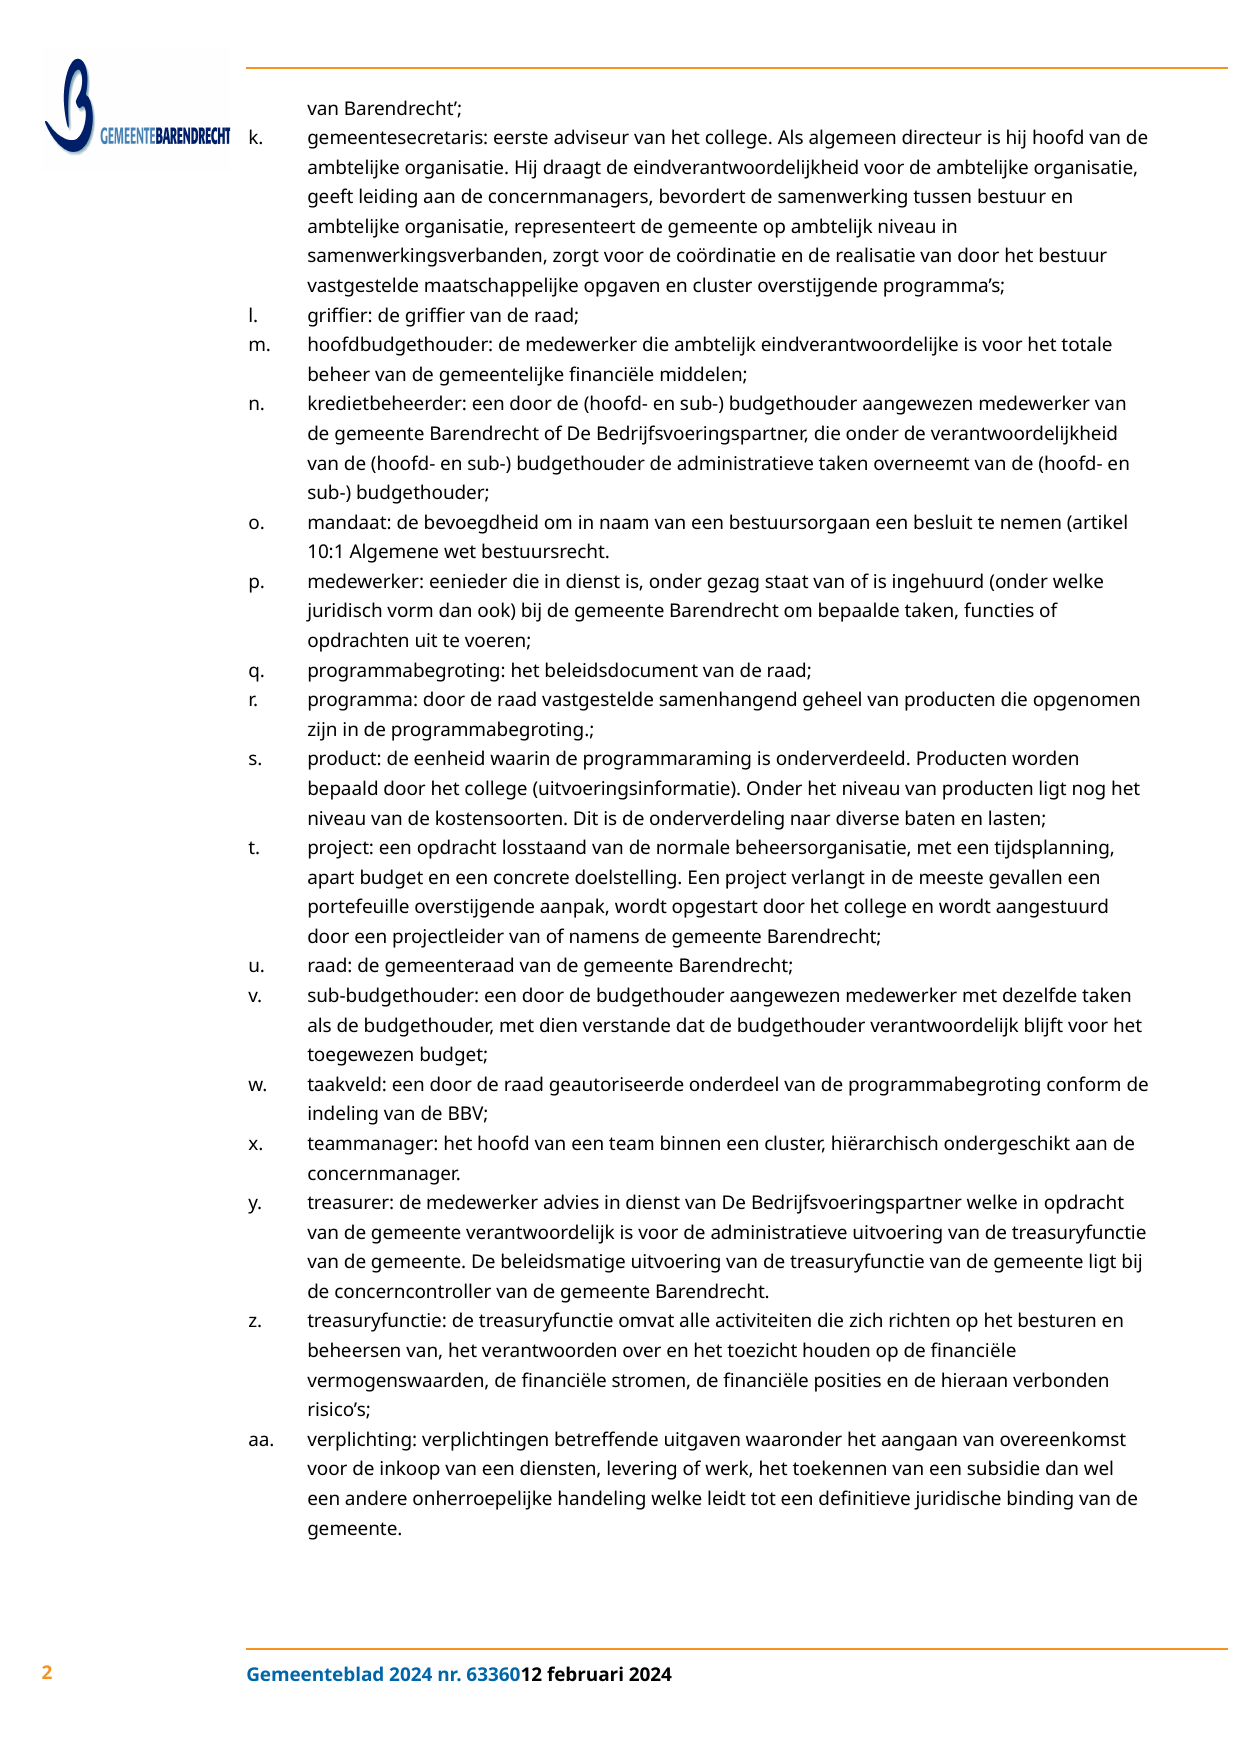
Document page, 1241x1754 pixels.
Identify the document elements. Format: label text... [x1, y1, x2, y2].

list product: de eenheid waarin de programmaraming is onderverdeeld. Producten worden bepaald door het college (uitvoeringsinformatie). Onder het niveau van producten ligt nog het niveau van de kostensoorten. Dit is de onderverdeling naar diverse baten en lasten; [248, 746, 1152, 831]
list mandaat: de bevoegdheid om in naam van een bestuursorgaan een besluit te nemen (artikel 10:1 Algemene wet bestuursrecht. [248, 509, 1152, 564]
list hoofdbudgethouder: de medewerker die ambtelijk eindverantwoordelijke is voor het totale beheer van de gemeentelijke financiële middelen; [248, 331, 1152, 387]
list sub-budgethouder: een door de budgethouder aangewezen medewerker met dezelfde taken als de budgethouder, met dien verstande dat de budgethouder verantwoordelijk blijft voor het toegewezen budget; [248, 982, 1152, 1067]
list medewerker: eenieder die in dienst is, onder gezag staat van of is ingehuurd (onder welke juridisch vorm dan ook) bij de gemeente Barendrecht om bepaalde taken, functies of opdrachten uit te voeren; [248, 568, 1152, 653]
list programmabegroting: het beleidsdocument van de raad; [248, 657, 1152, 683]
list programma: door de raad vastgestelde samenhangend geheel van producten die opgenomen zijn in de programmabegroting.; [248, 686, 1152, 742]
list project: een opdracht losstaand van de normale beheersorganisatie, met een tijdsplanning, apart budget en een concrete doelstelling. Een project verlangt in de meeste gevallen een portefeuille overstijgende aanpak, wordt opgestart door het college en wordt aangestuurd door een projectleider van of namens de gemeente Barendrecht; [248, 834, 1152, 949]
list verplichting: verplichtingen betreffende uitgaven waaronder het aangaan van overeenkomst voor de inkoop van een diensten, levering of werk, het toekennen van een subsidie dan wel een andere onherroepelijke handeling welke leidt tot een definitieve juridische binding van de gemeente. [248, 1426, 1152, 1541]
picture [41, 47, 231, 172]
list taakveld: een door de raad geautoriseerde onderdeel van de programmabegroting conform de indeling van de BBV; [248, 1071, 1152, 1126]
list raad: de gemeenteraad van de gemeente Barendrecht; [248, 953, 1152, 978]
list van Barendrecht’; [248, 95, 1152, 121]
list teammanager: het hoofd van een team binnen een cluster, hiërarchisch ondergeschikt aan de concernmanager. [248, 1130, 1152, 1186]
list griffier: de griffier van de raad; [248, 302, 1152, 328]
list gemeentesecretaris: eerste adviseur van het college. Als algemeen directeur is hij hoofd van de ambtelijke organisatie. Hij draagt de eindverantwoordelijkheid voor de ambtelijke organisatie, geeft leiding aan de concernmanagers, bevordert de samenwerking tussen bestuur en ambtelijke organisatie, representeert de gemeente op ambtelijk niveau in samenwerkingsverbanden, zorgt voor de coördinatie en de realisatie van door het bestuur vastgestelde maatschappelijke opgaven en cluster overstijgende programma’s; [248, 124, 1152, 298]
list treasuryfunctie: de treasuryfunctie omvat alle activiteiten die zich richten op het besturen en beheersen van, het verantwoorden over en het toezicht houden op de financiële vermogenswaarden, de financiële stromen, de financiële posities en de hieraan verbonden risico’s; [248, 1308, 1152, 1422]
list kredietbeheerder: een door de (hoofd- en sub-) budgethouder aangewezen medewerker van de gemeente Barendrecht of De Bedrijfsvoeringspartner, die onder de verantwoordelijkheid van de (hoofd- en sub-) budgethouder de administratieve taken overneemt van de (hoofd- en sub-) budgethouder; [248, 391, 1152, 505]
list treasurer: de medewerker advies in dienst van De Bedrijfsvoeringspartner welke in opdracht van de gemeente verantwoordelijk is voor de administratieve uitvoering van de treasuryfunctie van de gemeente. De beleidsmatige uitvoering van de treasuryfunctie van de gemeente ligt bij de concerncontroller van de gemeente Barendrecht. [248, 1189, 1152, 1304]
